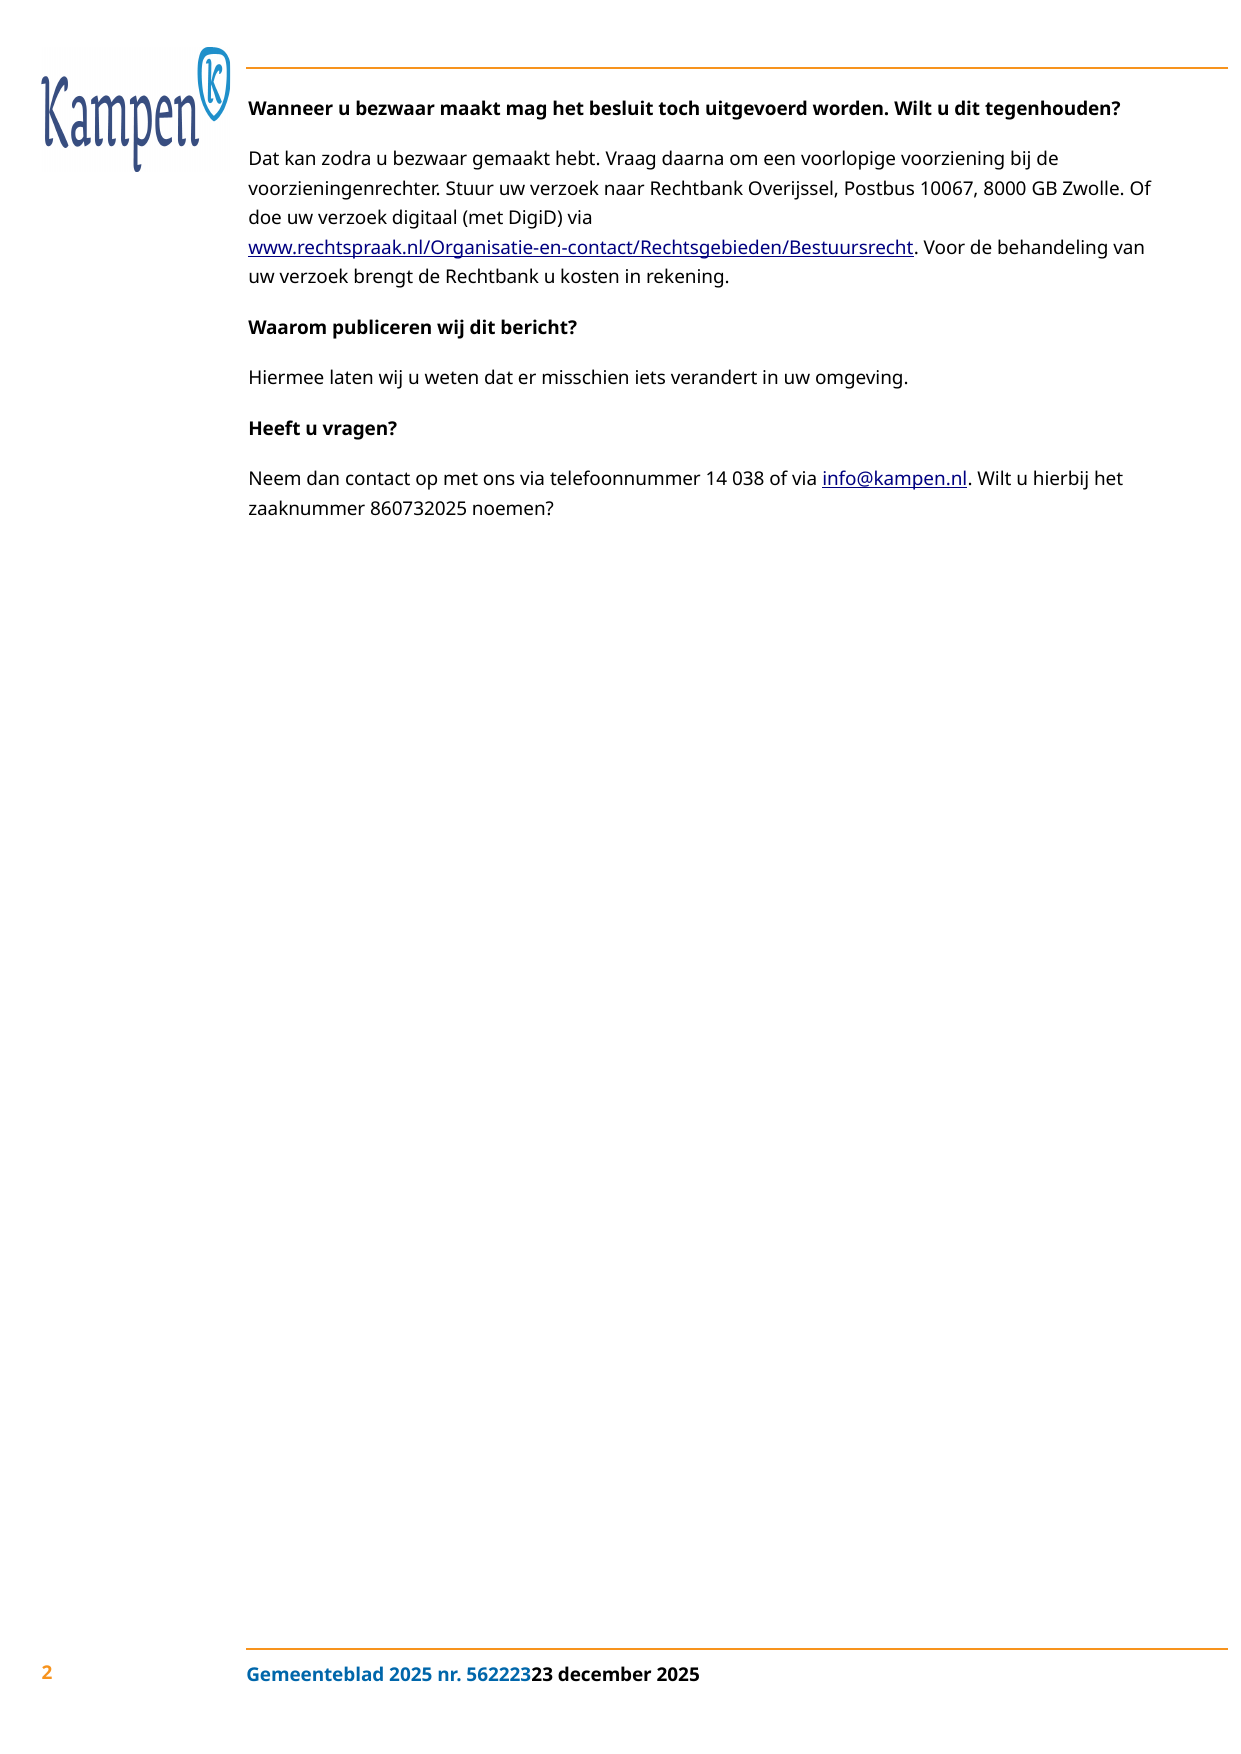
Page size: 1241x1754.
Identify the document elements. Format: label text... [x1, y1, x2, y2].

text Heeft u vragen? [248, 415, 1152, 441]
picture [41, 47, 231, 172]
text Waarom publiceren wij dit bericht? [248, 314, 1152, 340]
text Neem dan contact op met ons via telefoonnummer 14 038 of via info@kampen.nl. Wilt u hierbij het zaaknummer 860732025 noemen? [248, 465, 1152, 521]
text Wanneer u bezwaar maakt mag het besluit toch uitgevoerd worden. Wilt u dit tegenhouden? [248, 95, 1152, 121]
text Hiermee laten wij u weten dat er misschien iets verandert in uw omgeving. [248, 364, 1152, 390]
text Dat kan zodra u bezwaar gemaakt hebt. Vraag daarna om een voorlopige voorziening bij de voorzieningenrechter. Stuur uw verzoek naar Rechtbank Overijssel, Postbus 10067, 8000 GB Zwolle. Of doe uw verzoek digitaal (met DigiD) via www.rechtspraak.nl/Organisatie-en-contact/Rechtsgebieden/Bestuursrecht. Voor de behandeling van uw verzoek brengt de Rechtbank u kosten in rekening. [248, 145, 1152, 289]
